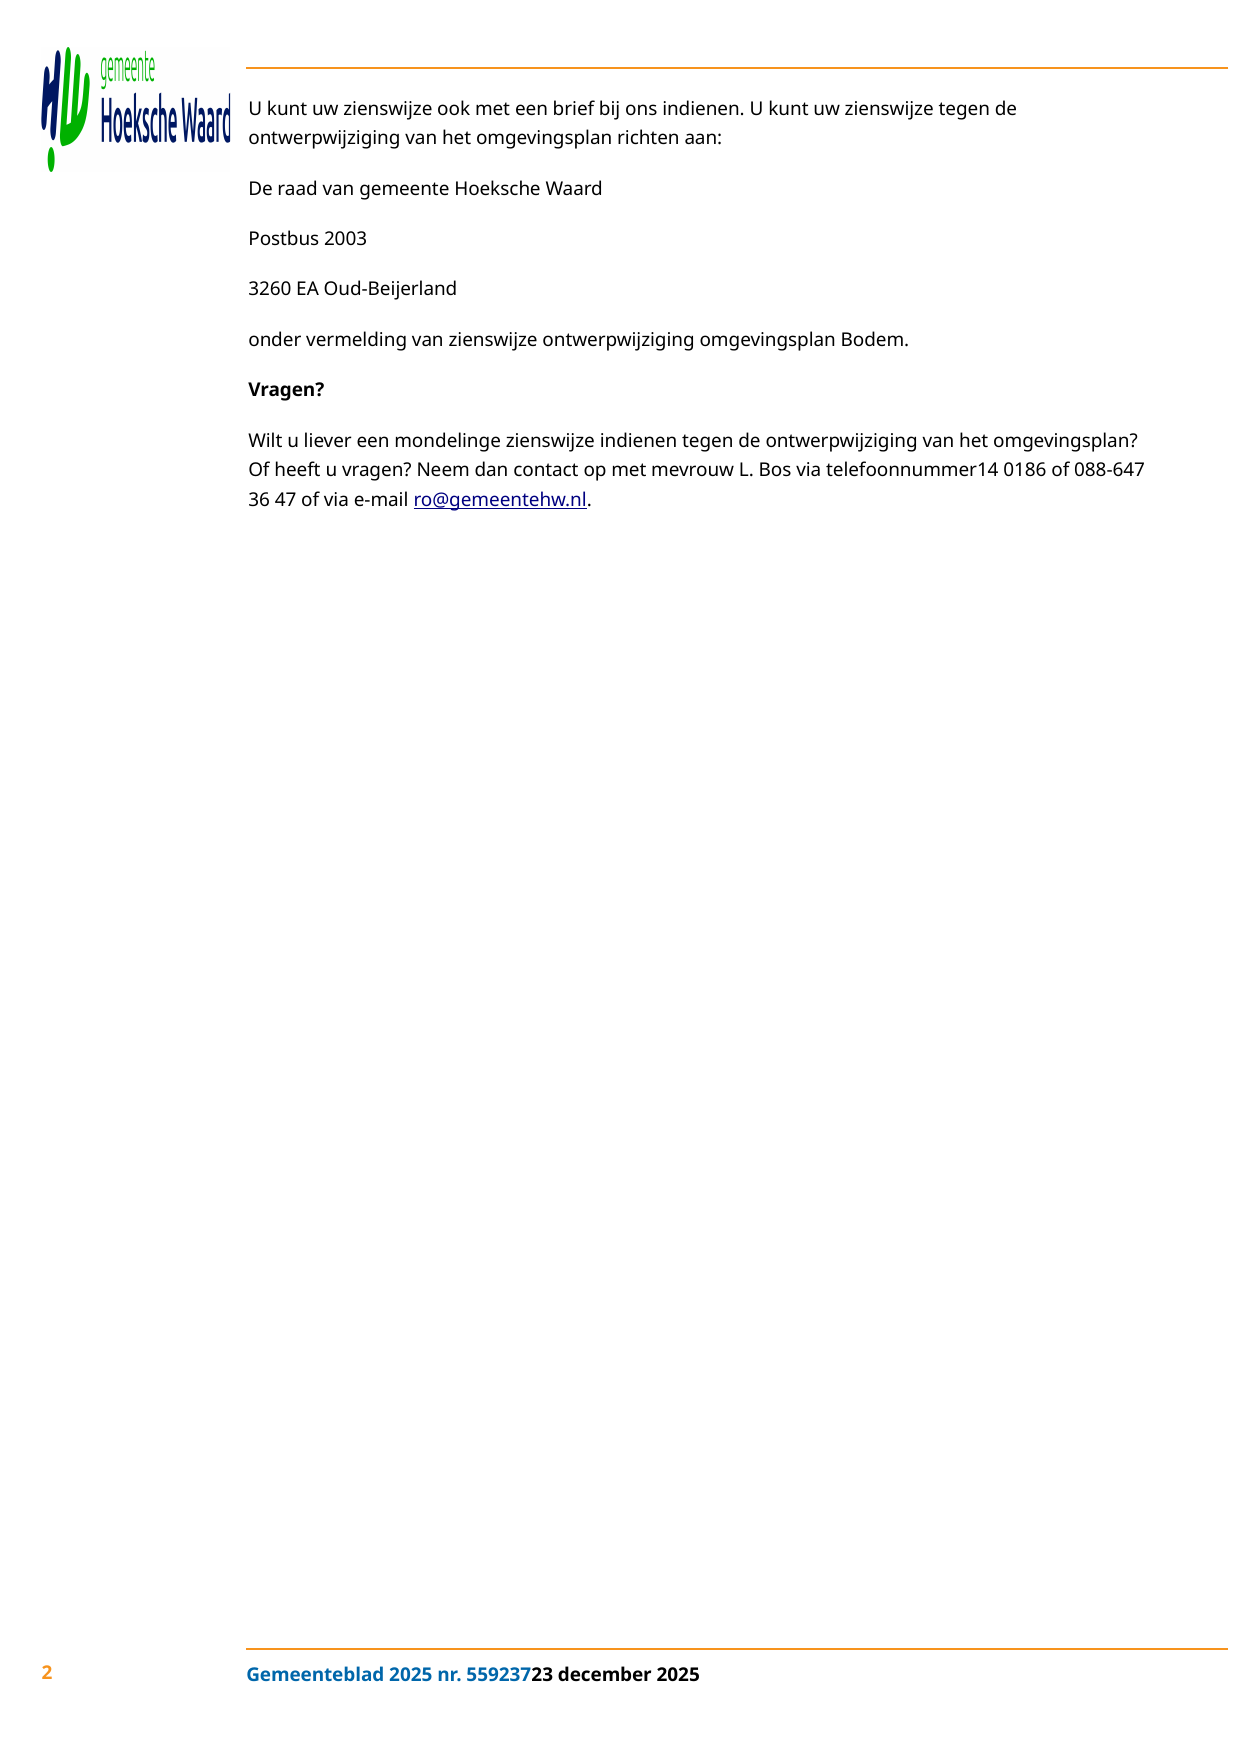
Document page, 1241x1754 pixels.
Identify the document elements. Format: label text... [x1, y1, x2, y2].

text De raad van gemeente Hoeksche Waard [248, 175, 1152, 201]
text 3260 EA Oud-Beijerland [248, 276, 1152, 301]
text U kunt uw zienswijze ook met een brief bij ons indienen. U kunt uw zienswijze tegen de ontwerpwijziging van het omgevingsplan richten aan: [248, 95, 1152, 150]
text onder vermelding van zienswijze ontwerpwijziging omgevingsplan Bodem. [248, 326, 1152, 352]
picture [41, 47, 231, 172]
text Wilt u liever een mondelinge zienswijze indienen tegen de ontwerpwijziging van het omgevingsplan? Of heeft u vragen? Neem dan contact op met mevrouw L. Bos via telefoonnummer14 0186 of 088-647 36 47 of via e-mail ro@gemeentehw.nl. [248, 427, 1152, 512]
text Vragen? [248, 376, 1152, 402]
text Postbus 2003 [248, 225, 1152, 251]
